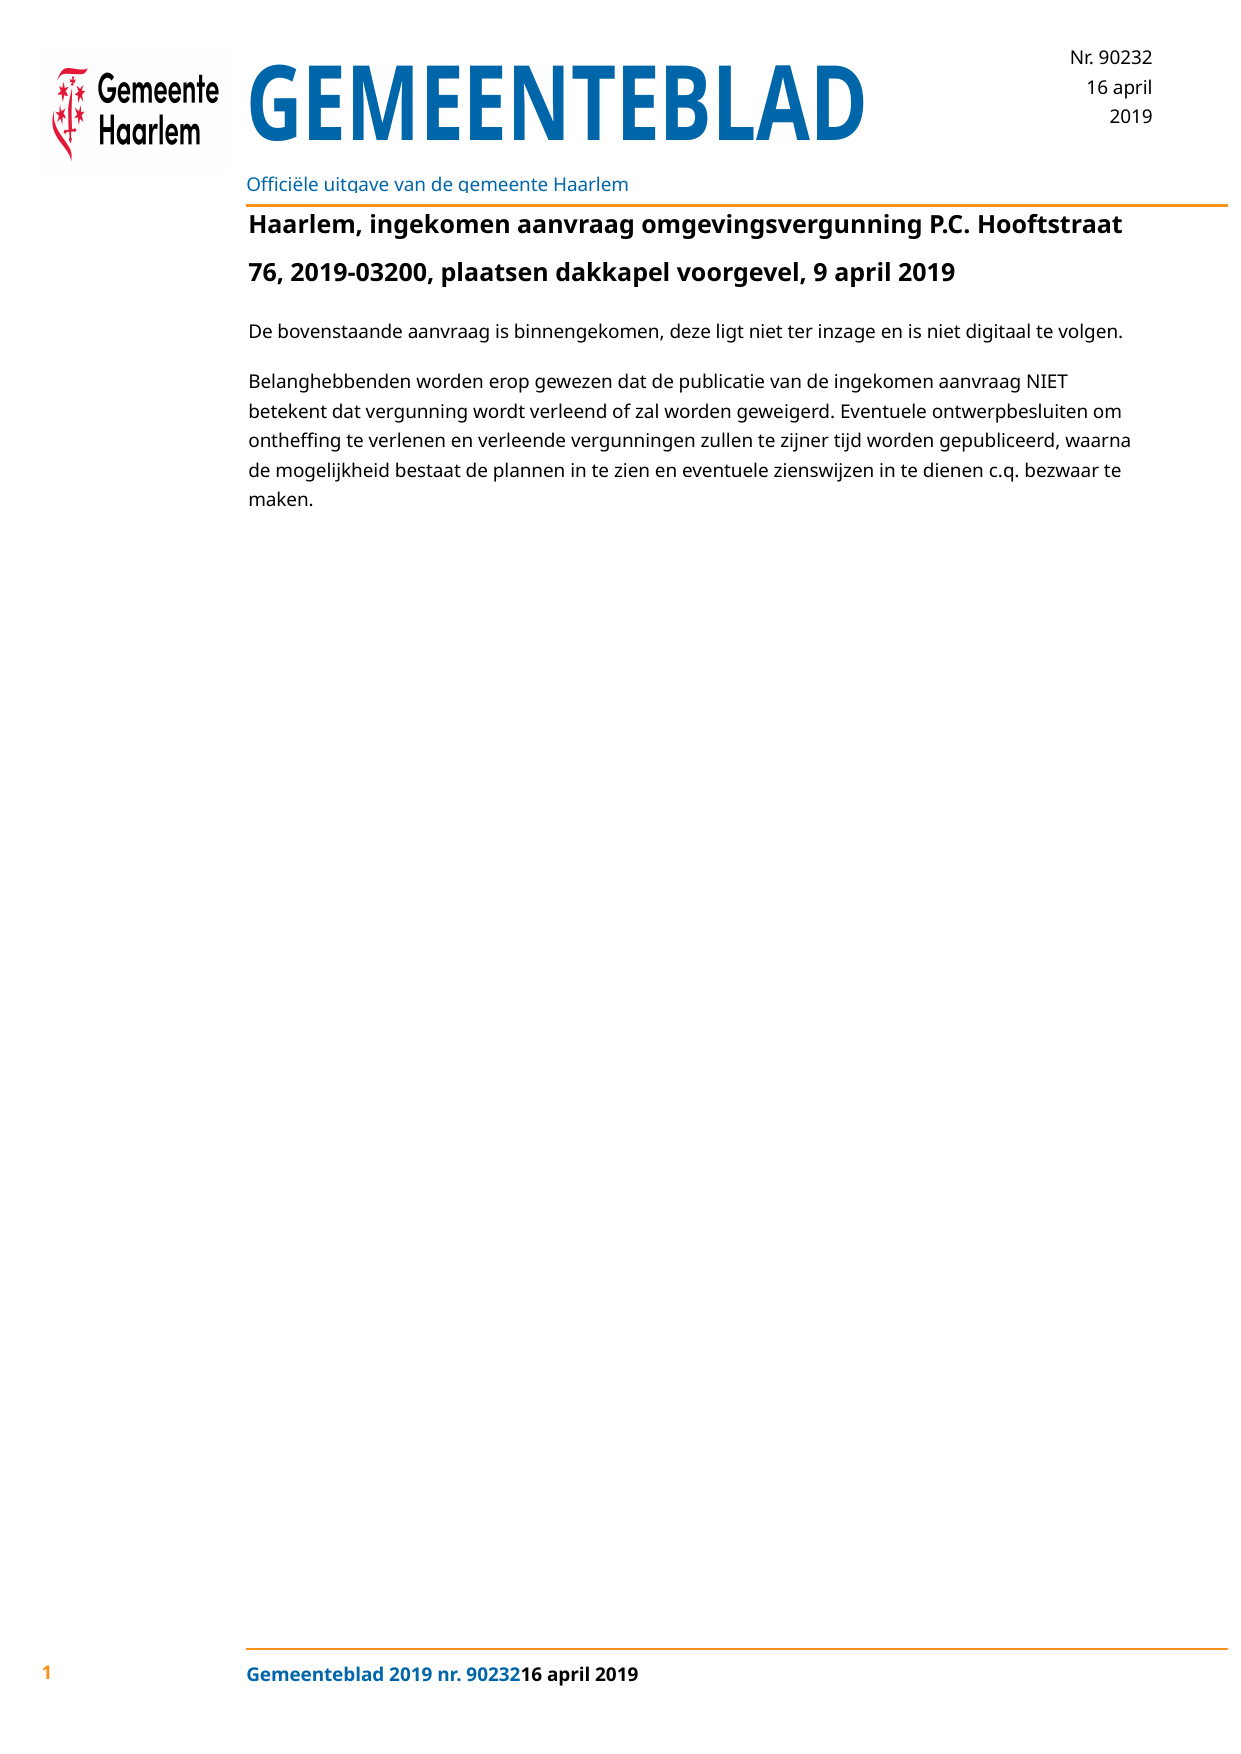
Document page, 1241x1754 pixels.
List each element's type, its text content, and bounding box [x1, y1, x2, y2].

text Haarlem, ingekomen aanvraag omgevingsvergunning P.C. Hooftstraat 76, 2019-03200, plaatsen dakkapel voorgevel, 9 april 2019 [248, 207, 1152, 288]
text De bovenstaande aanvraag is binnengekomen, deze ligt niet ter inzage en is niet digitaal te volgen. [248, 318, 1152, 344]
picture [41, 47, 231, 172]
text Belanghebbenden worden erop gewezen dat de publicatie van de ingekomen aanvraag NIET betekent dat vergunning wordt verleend of zal worden geweigerd. Eventuele ontwerpbesluiten om ontheffing te verlenen en verleende vergunningen zullen te zijner tijd worden gepubliceerd, waarna de mogelijkheid bestaat de plannen in te zien en eventuele zienswijzen in te dienen c.q. bezwaar te maken. [248, 368, 1152, 512]
